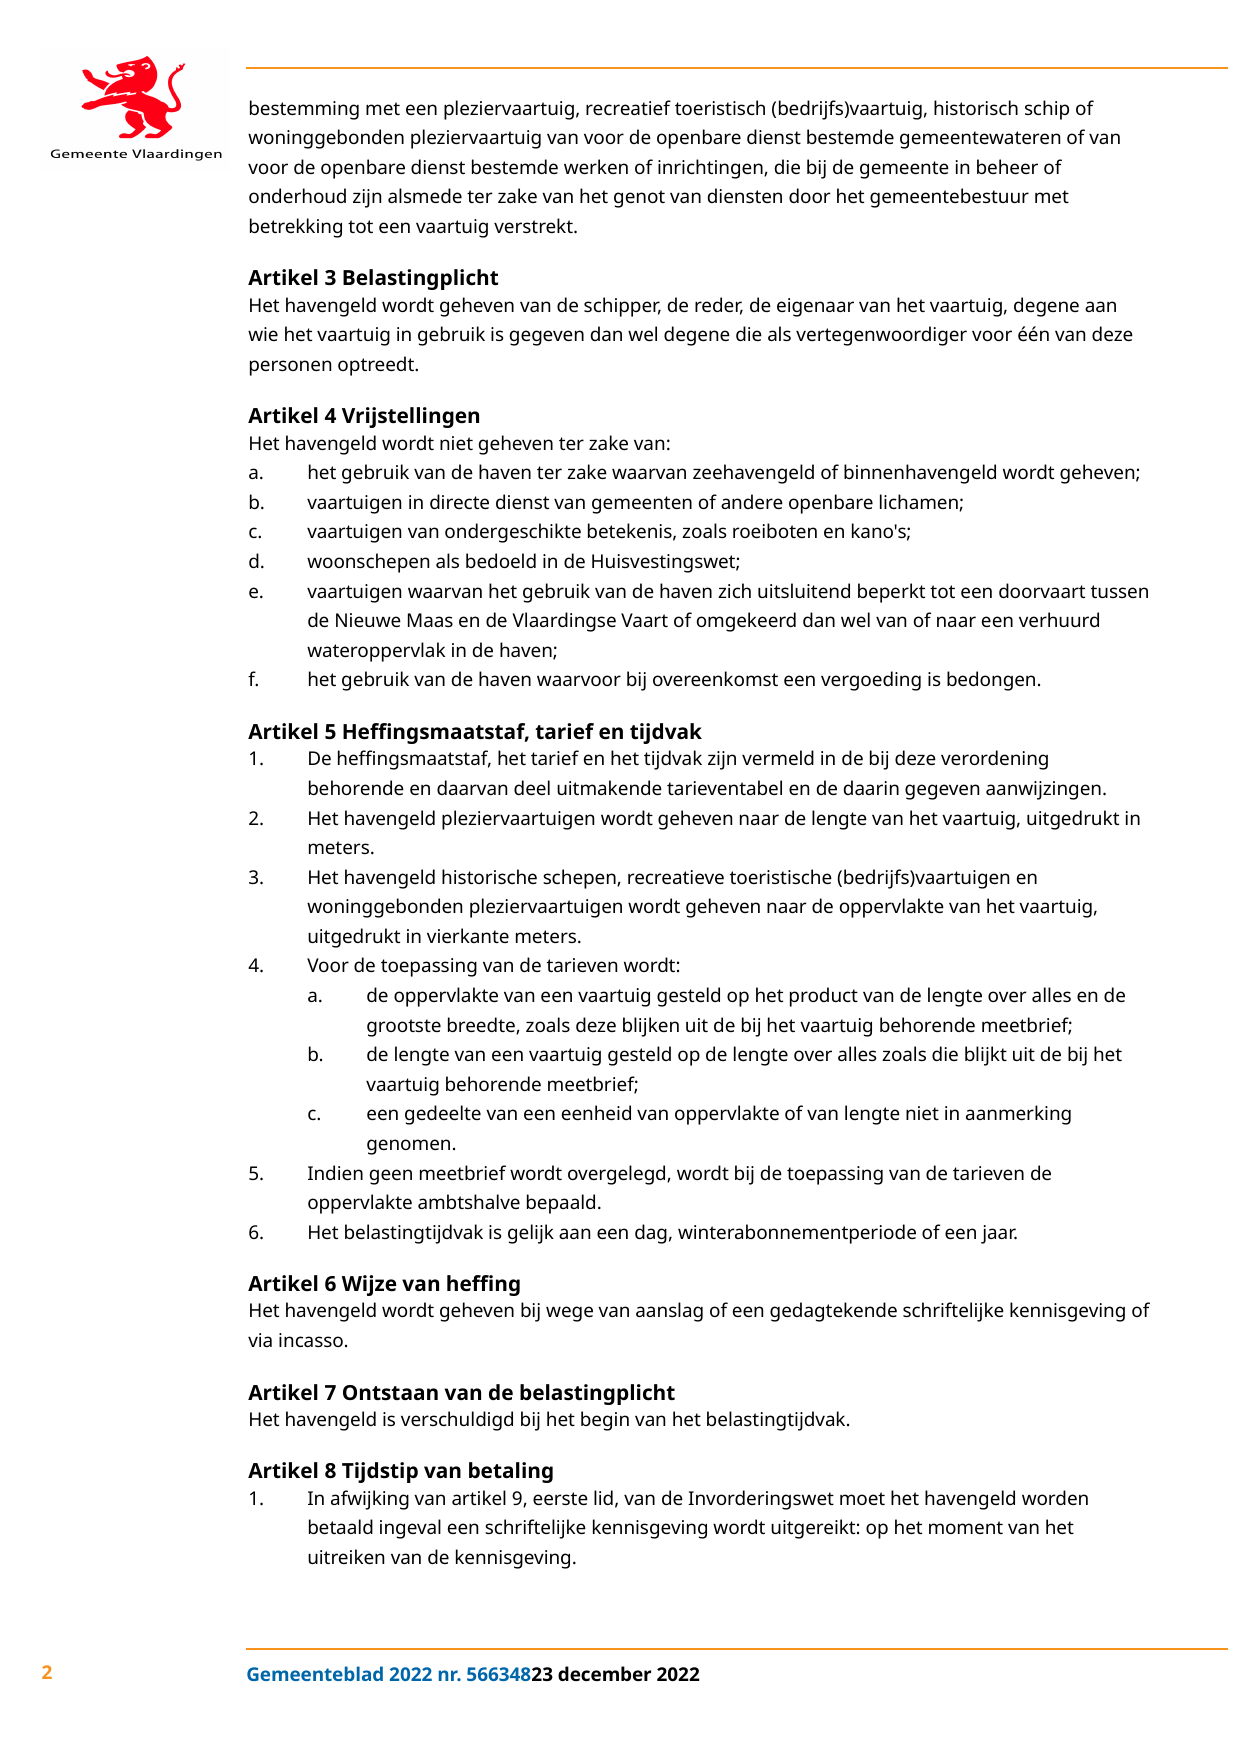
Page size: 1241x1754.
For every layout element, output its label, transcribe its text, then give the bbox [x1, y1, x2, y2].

list een gedeelte van een eenheid van oppervlakte of van lengte niet in aanmerking genomen. [307, 1101, 1152, 1156]
text Artikel 7 Ontstaan van de belastingplicht [248, 1378, 1152, 1406]
text Artikel 8 Tijdstip van betaling [248, 1457, 1152, 1485]
list vaartuigen in directe dienst van gemeenten of andere openbare lichamen; [248, 489, 1152, 515]
text Artikel 6 Wijze van heffing [248, 1269, 1152, 1298]
list vaartuigen van ondergeschikte betekenis, zoals roeiboten en kano's; [248, 519, 1152, 544]
text bestemming met een pleziervaartuig, recreatief toeristisch (bedrijfs)vaartuig, historisch schip of woninggebonden pleziervaartuig van voor de openbare dienst bestemde gemeentewateren of van voor de openbare dienst bestemde werken of inrichtingen, die bij de gemeente in beheer of onderhoud zijn alsmede ter zake van het genot van diensten door het gemeentebestuur met betrekking tot een vaartuig verstrekt. [248, 95, 1152, 239]
list Voor de toepassing van de tarieven wordt: [248, 953, 1152, 978]
text Het havengeld wordt geheven van de schipper, de reder, de eigenaar van het vaartuig, degene aan wie het vaartuig in gebruik is gegeven dan wel degene die als vertegenwoordiger voor één van deze personen optreedt. [248, 292, 1152, 377]
list De heffingsmaatstaf, het tarief en het tijdvak zijn vermeld in de bij deze verordening behorende en daarvan deel uitmakende tarieventabel en de daarin gegeven aanwijzingen. [248, 746, 1152, 801]
list de lengte van een vaartuig gesteld op de lengte over alles zoals die blijkt uit de bij het vaartuig behorende meetbrief; [307, 1041, 1152, 1097]
text Artikel 3 Belastingplicht [248, 263, 1152, 292]
list Het belastingtijdvak is gelijk aan een dag, winterabonnementperiode of een jaar. [248, 1219, 1152, 1244]
list Het havengeld historische schepen, recreatieve toeristische (bedrijfs)vaartuigen en woninggebonden pleziervaartuigen wordt geheven naar de oppervlakte van het vaartuig, uitgedrukt in vierkante meters. [248, 864, 1152, 949]
list vaartuigen waarvan het gebruik van de haven zich uitsluitend beperkt tot een doorvaart tussen de Nieuwe Maas en de Vlaardingse Vaart of omgekeerd dan wel van of naar een verhuurd wateroppervlak in de haven; [248, 578, 1152, 663]
list Indien geen meetbrief wordt overgelegd, wordt bij de toepassing van de tarieven de oppervlakte ambtshalve bepaald. [248, 1160, 1152, 1215]
list het gebruik van de haven waarvoor bij overeenkomst een vergoeding is bedongen. [248, 667, 1152, 692]
text Het havengeld wordt niet geheven ter zake van: [248, 430, 1152, 456]
text Het havengeld wordt geheven bij wege van aanslag of een gedagtekende schriftelijke kennisgeving of via incasso. [248, 1298, 1152, 1353]
list de oppervlakte van een vaartuig gesteld op het product van de lengte over alles en de grootste breedte, zoals deze blijken uit de bij het vaartuig behorende meetbrief; [307, 982, 1152, 1037]
text Artikel 4 Vrijstellingen [248, 402, 1152, 430]
picture [41, 47, 231, 172]
text Het havengeld is verschuldigd bij het begin van het belastingtijdvak. [248, 1406, 1152, 1432]
list woonschepen als bedoeld in de Huisvestingswet; [248, 548, 1152, 574]
list In afwijking van artikel 9, eerste lid, van de Invorderingswet moet het havengeld worden betaald ingeval een schriftelijke kennisgeving wordt uitgereikt: op het moment van het uitreiken van de kennisgeving. [248, 1485, 1152, 1570]
list Het havengeld pleziervaartuigen wordt geheven naar de lengte van het vaartuig, uitgedrukt in meters. [248, 805, 1152, 860]
text Artikel 5 Heffingsmaatstaf, tarief en tijdvak [248, 717, 1152, 746]
list het gebruik van de haven ter zake waarvan zeehavengeld of binnenhavengeld wordt geheven; [248, 459, 1152, 485]
